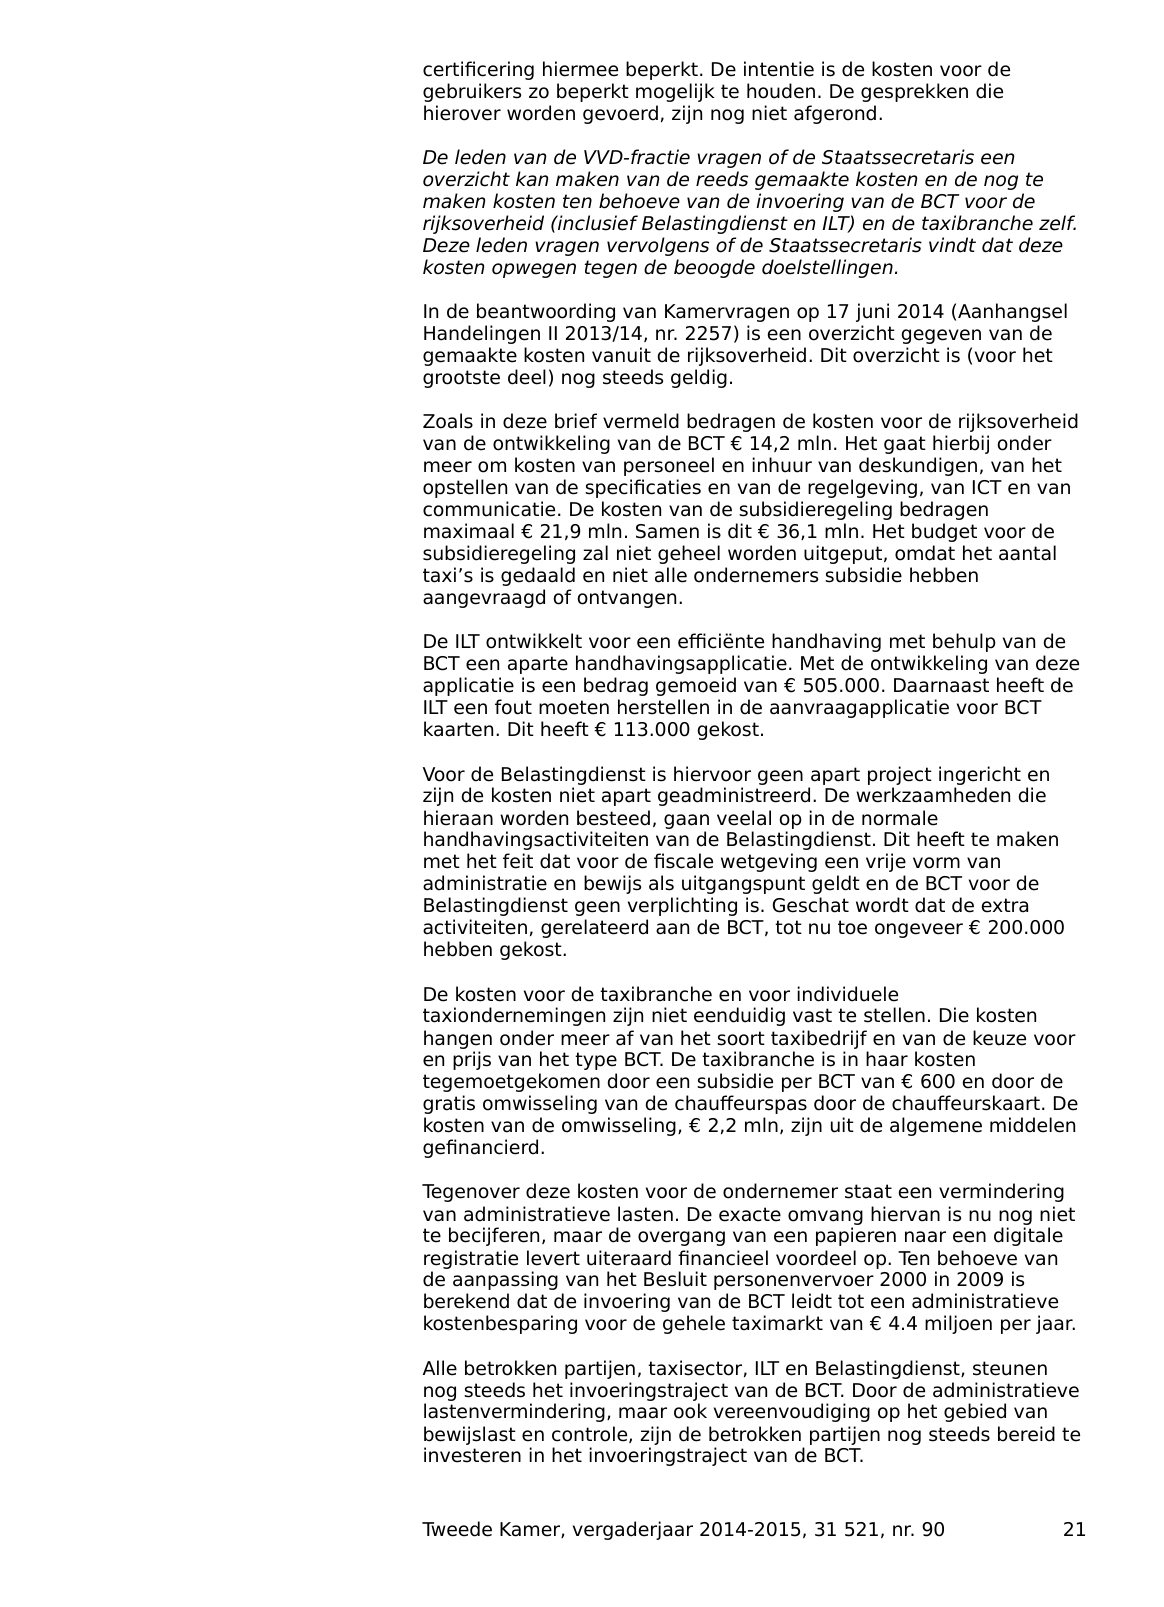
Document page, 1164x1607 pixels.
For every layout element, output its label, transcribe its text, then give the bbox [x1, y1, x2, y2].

text De leden van de VVD-fractie vragen of de Staatssecretaris een overzicht kan maken van de reeds gemaakte kosten en de nog te maken kosten ten behoeve van de invoering van de BCT voor de rijksoverheid (inclusief Belastingdienst en ILT) en de taxibranche zelf. Deze leden vragen vervolgens of de Staatssecretaris vindt dat deze kosten opwegen tegen de beoogde doelstellingen. [422, 147, 1087, 279]
text Zoals in deze brief vermeld bedragen de kosten voor de rijksoverheid van de ontwikkeling van de BCT € 14,2 mln. Het gaat hierbij onder meer om kosten van personeel en inhuur van deskundigen, van het opstellen van de specificaties en van de regelgeving, van ICT en van communicatie. De kosten van de subsidieregeling bedragen maximaal € 21,9 mln. Samen is dit € 36,1 mln. Het budget voor de subsidieregeling zal niet geheel worden uitgeput, omdat het aantal taxi’s is gedaald en niet alle ondernemers subsidie hebben aangevraagd of ontvangen. [422, 411, 1087, 609]
text De ILT ontwikkelt voor een efficiënte handhaving met behulp van de BCT een aparte handhavingsapplicatie. Met de ontwikkeling van deze applicatie is een bedrag gemoeid van € 505.000. Daarnaast heeft de ILT een fout moeten herstellen in de aanvraagapplicatie voor BCT kaarten. Dit heeft € 113.000 gekost. [422, 631, 1087, 741]
text In de beantwoording van Kamervragen op 17 juni 2014 (Aanhangsel Handelingen II 2013/14, nr. 2257) is een overzicht gegeven van de gemaakte kosten vanuit de rijksoverheid. Dit overzicht is (voor het grootste deel) nog steeds geldig. [422, 301, 1087, 389]
text Alle betrokken partijen, taxisector, ILT en Belastingdienst, steunen nog steeds het invoeringstraject van de BCT. Door de administratieve lastenvermindering, maar ook vereenvoudiging op het gebied van bewijslast en controle, zijn de betrokken partijen nog steeds bereid te investeren in het invoeringstraject van de BCT. [422, 1357, 1087, 1467]
text De kosten voor de taxibranche en voor individuele taxiondernemingen zijn niet eenduidig vast te stellen. Die kosten hangen onder meer af van het soort taxibedrijf en van de keuze voor en prijs van het type BCT. De taxibranche is in haar kosten tegemoetgekomen door een subsidie per BCT van € 600 en door de gratis omwisseling van de chauffeurspas door de chauffeurskaart. De kosten van de omwisseling, € 2,2 mln, zijn uit de algemene middelen gefinancierd. [422, 983, 1087, 1159]
text Voor de Belastingdienst is hiervoor geen apart project ingericht en zijn de kosten niet apart geadministreerd. De werkzaamheden die hieraan worden besteed, gaan veelal op in de normale handhavingsactiviteiten van de Belastingdienst. Dit heeft te maken met het feit dat voor de fiscale wetgeving een vrije vorm van administratie en bewijs als uitgangspunt geldt en de BCT voor de Belastingdienst geen verplichting is. Geschat wordt dat de extra activiteiten, gerelateerd aan de BCT, tot nu toe ongeveer € 200.000 hebben gekost. [422, 763, 1087, 961]
text Tegenover deze kosten voor de ondernemer staat een vermindering van administratieve lasten. De exacte omvang hiervan is nu nog niet te becijferen, maar de overgang van een papieren naar een digitale registratie levert uiteraard financieel voordeel op. Ten behoeve van de aanpassing van het Besluit personenvervoer 2000 in 2009 is berekend dat de invoering van de BCT leidt tot een administratieve kostenbesparing voor de gehele taximarkt van € 4.4 miljoen per jaar. [422, 1181, 1087, 1335]
text certificering hiermee beperkt. De intentie is de kosten voor de gebruikers zo beperkt mogelijk te houden. De gesprekken die hierover worden gevoerd, zijn nog niet afgerond. [422, 59, 1087, 125]
